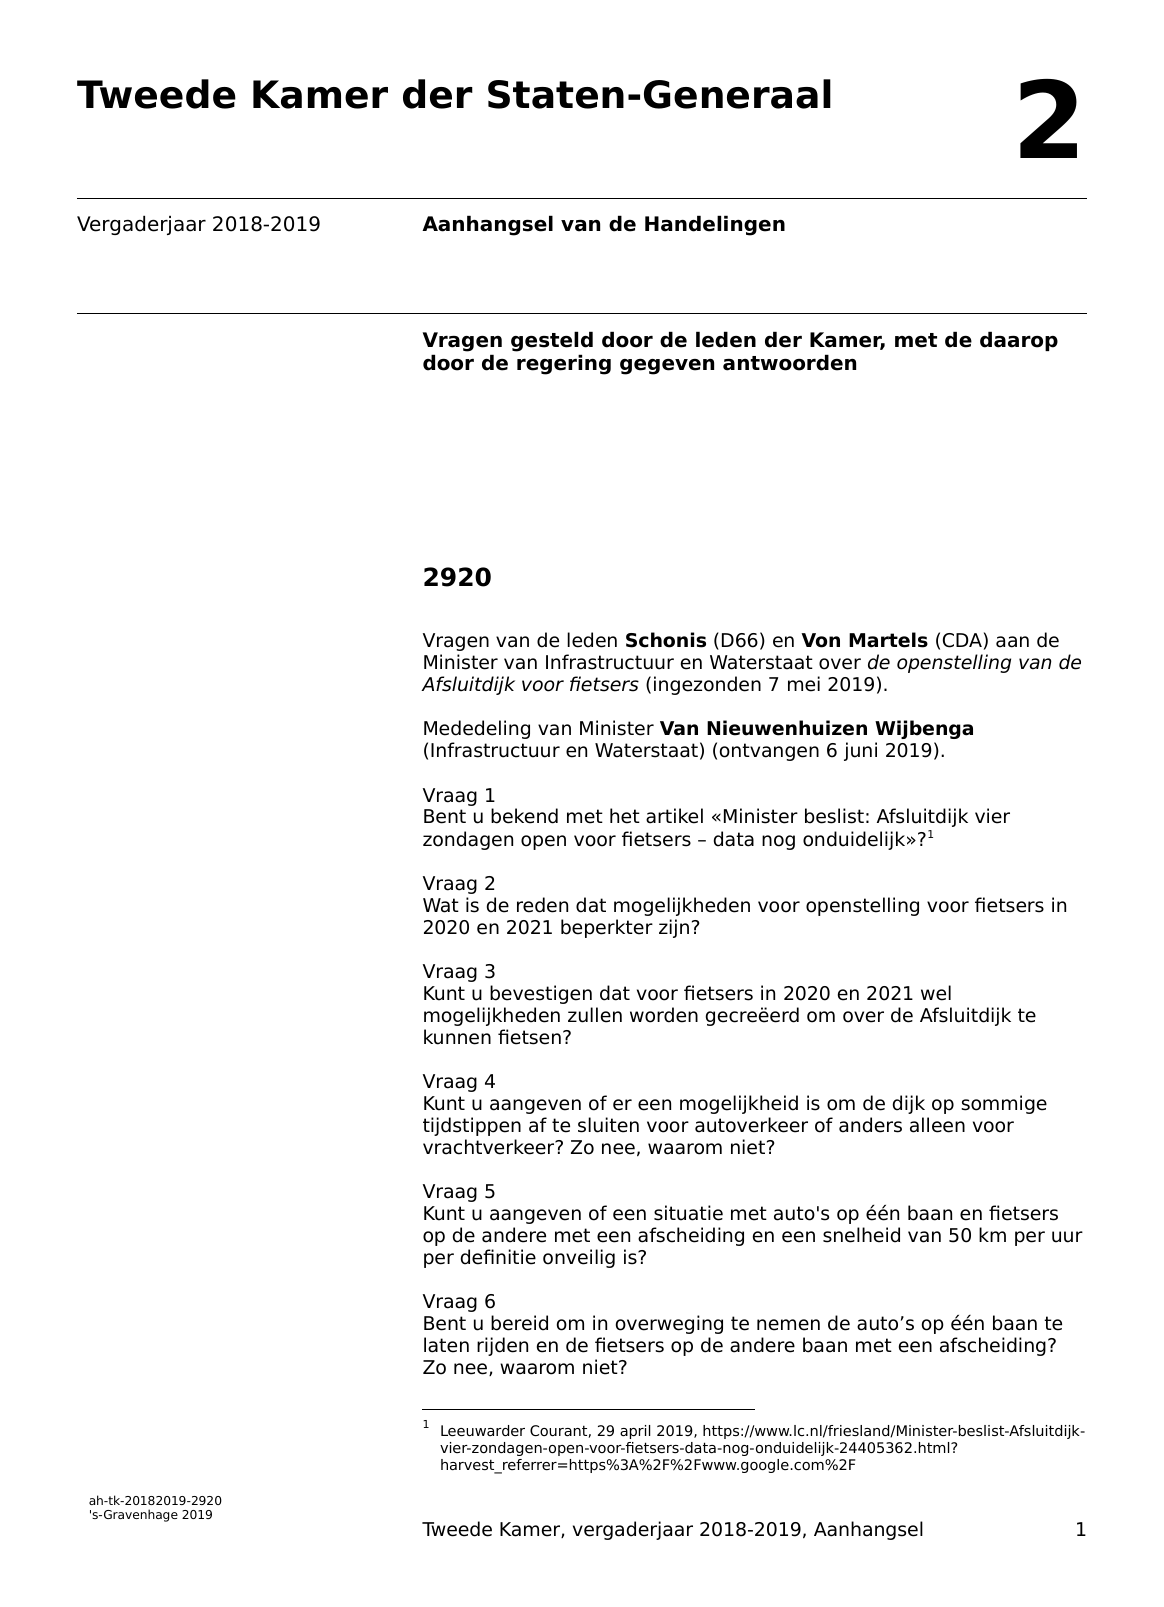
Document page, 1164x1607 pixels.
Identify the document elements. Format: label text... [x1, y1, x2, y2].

text Vraag 1 [422, 784, 1087, 806]
text Leeuwarder Courant, 29 april 2019, https://www.lc.nl/friesland/Minister-beslist-Afsluitdijk-vier-zondagen-open-voor-fietsers-data-nog-onduidelijk-24405362.html?harvest_referrer=https%3A%2F%2Fwww.google.com%2F [422, 1418, 1087, 1474]
text Vragen van de leden Schonis (D66) en Von Martels (CDA) aan de Minister van Infrastructuur en Waterstaat over de openstelling van de Afsluitdijk voor fietsers (ingezonden 7 mei 2019). [422, 630, 1087, 696]
text ah-tk-20182019-2920 [88, 1494, 323, 1508]
text Bent u bekend met het artikel «Minister beslist: Afsluitdijk vier zondagen open voor fietsers – data nog onduidelijk»? [422, 806, 1087, 850]
text Vraag 4 [422, 1071, 1087, 1093]
table_cell [77, 314, 422, 375]
table_cell Vergaderjaar 2018-2019 [77, 199, 422, 313]
text Vraag 6 [422, 1291, 1087, 1313]
table_header 2 [886, 59, 1087, 198]
text 's-Gravenhage 2019 [88, 1508, 323, 1522]
text Vraag 3 [422, 961, 1087, 983]
text Kunt u aangeven of een situatie met auto's op één baan en fietsers op de andere met een afscheiding en een snelheid van 50 km per uur per definitie onveilig is? [422, 1203, 1087, 1269]
text Bent u bereid om in overweging te nemen de auto’s op één baan te laten rijden en de fietsers op de andere baan met een afscheiding? Zo nee, waarom niet? [422, 1313, 1087, 1379]
text Kunt u bevestigen dat voor fietsers in 2020 en 2021 wel mogelijkheden zullen worden gecreëerd om over de Afsluitdijk te kunnen fietsen? [422, 983, 1087, 1049]
text Wat is de reden dat mogelijkheden voor openstelling voor fietsers in 2020 en 2021 beperkter zijn? [422, 894, 1087, 938]
text Mededeling van Minister Van Nieuwenhuizen Wijbenga (Infrastructuur en Waterstaat) (ontvangen 6 juni 2019). [422, 718, 1087, 762]
text 2920 [422, 563, 1087, 592]
table_header Tweede Kamer der Staten-Generaal [77, 59, 886, 198]
text Vraag 5 [422, 1181, 1087, 1203]
text Kunt u aangeven of er een mogelijkheid is om de dijk op sommige tijdstippen af te sluiten voor autoverkeer of anders alleen voor vrachtverkeer? Zo nee, waarom niet? [422, 1093, 1087, 1159]
table_cell Vragen gesteld door de leden der Kamer, met de daarop door de regering gegeven antwoorden [422, 314, 1087, 375]
text Vraag 2 [422, 873, 1087, 894]
table_cell Aanhangsel van de Handelingen [422, 199, 1087, 313]
